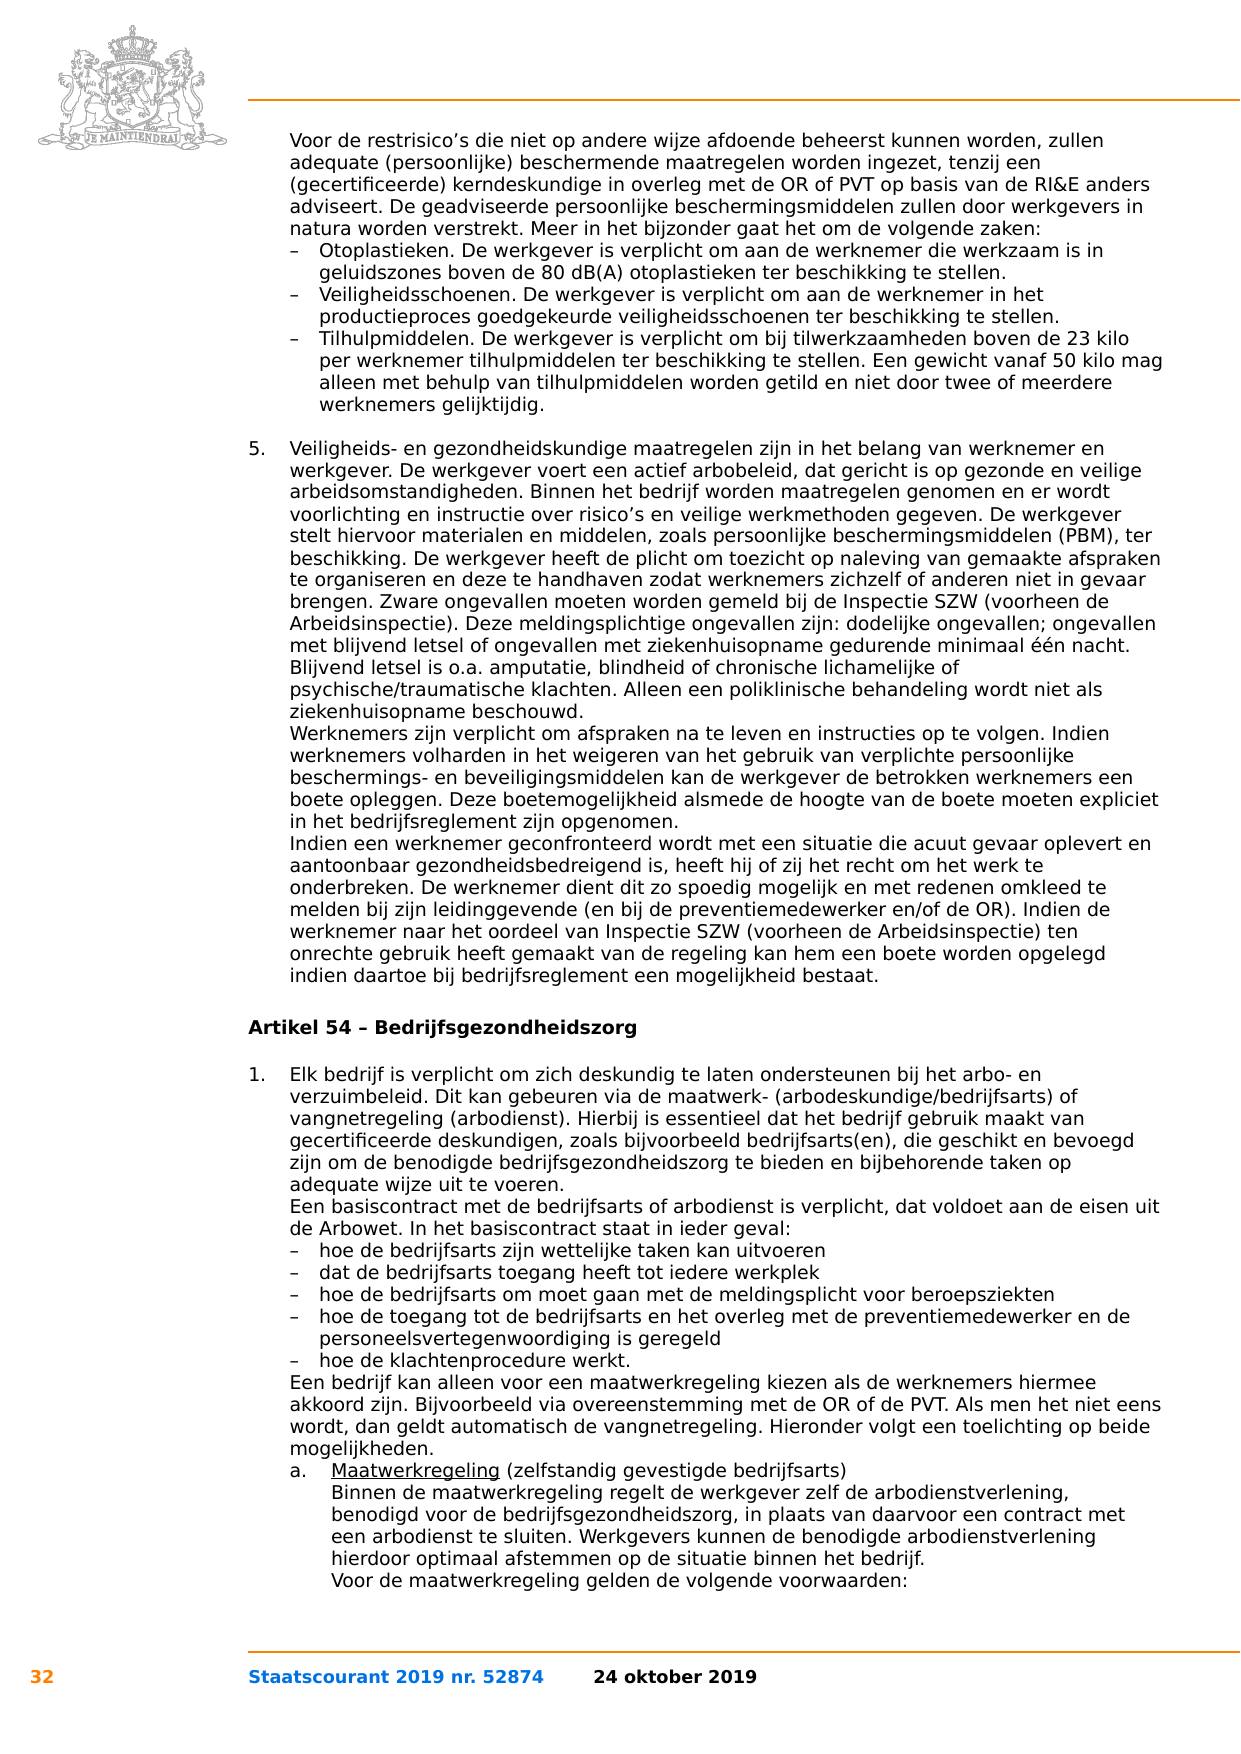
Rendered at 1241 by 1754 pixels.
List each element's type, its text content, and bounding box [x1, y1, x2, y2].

text – dat de bedrijfsarts toegang heeft tot iedere werkplek [289, 1262, 1163, 1284]
text – Otoplastieken. De werkgever is verplicht om aan de werknemer die werkzaam is in geluidszones boven de 80 dB(A) otoplastieken ter beschikking te stellen. [289, 240, 1163, 284]
subtitle Artikel 54 – Bedrijfsgezondheidszorg [248, 1017, 1163, 1039]
text Voor de restrisico’s die niet op andere wijze afdoende beheerst kunnen worden, zullen adequate (persoonlijke) beschermende maatregelen worden ingezet, tenzij een (gecertificeerde) kerndeskundige in overleg met de OR of PVT op basis van de RI&E anders adviseert. De geadviseerde persoonlijke beschermingsmiddelen zullen door werkgevers in natura worden verstrekt. Meer in het bijzonder gaat het om de volgende zaken: [289, 130, 1163, 240]
text Werknemers zijn verplicht om afspraken na te leven en instructies op te volgen. Indien werknemers volharden in het weigeren van het gebruik van verplichte persoonlijke beschermings- en beveiligingsmiddelen kan de werkgever de betrokken werknemers een boete opleggen. Deze boetemogelijkheid alsmede de hoogte van de boete moeten expliciet in het bedrijfsreglement zijn opgenomen. [289, 723, 1163, 833]
text Een bedrijf kan alleen voor een maatwerkregeling kiezen als de werknemers hiermee akkoord zijn. Bijvoorbeeld via overeenstemming met de OR of de PVT. Als men het niet eens wordt, dan geldt automatisch de vangnetregeling. Hieronder volgt een toelichting op beide mogelijkheden. [289, 1372, 1163, 1459]
text Voor de maatwerkregeling gelden de volgende voorwaarden: [331, 1569, 1163, 1591]
picture [38, 25, 227, 150]
text – hoe de klachtenprocedure werkt. [289, 1350, 1163, 1372]
text – hoe de bedrijfsarts om moet gaan met de meldingsplicht voor beroepsziekten [289, 1284, 1163, 1306]
text Een basiscontract met de bedrijfsarts of arbodienst is verplicht, dat voldoet aan de eisen uit de Arbowet. In het basiscontract staat in ieder geval: [289, 1196, 1163, 1240]
text Binnen de maatwerkregeling regelt de werkgever zelf de arbodienstverlening, benodigd voor de bedrijfsgezondheidszorg, in plaats van daarvoor een contract met een arbodienst te sluiten. Werkgevers kunnen de benodigde arbodienstverlening hierdoor optimaal afstemmen op de situatie binnen het bedrijf. [331, 1482, 1163, 1569]
text 1. Elk bedrijf is verplicht om zich deskundig te laten ondersteunen bij het arbo- en verzuimbeleid. Dit kan gebeuren via de maatwerk- (arbodeskundige/bedrijfsarts) of vangnetregeling (arbodienst). Hierbij is essentieel dat het bedrijf gebruik maakt van gecertificeerde deskundigen, zoals bijvoorbeeld bedrijfsarts(en), die geschikt en bevoegd zijn om de benodigde bedrijfsgezondheidszorg te bieden en bijbehorende taken op adequate wijze uit te voeren. [248, 1064, 1163, 1196]
text – Tilhulpmiddelen. De werkgever is verplicht om bij tilwerkzaamheden boven de 23 kilo per werknemer tilhulpmiddelen ter beschikking te stellen. Een gewicht vanaf 50 kilo mag alleen met behulp van tilhulpmiddelen worden getild en niet door twee of meerdere werknemers gelijktijdig. [289, 328, 1163, 416]
text – Veiligheidsschoenen. De werkgever is verplicht om aan de werknemer in het productieproces goedgekeurde veiligheidsschoenen ter beschikking te stellen. [289, 284, 1163, 328]
text – hoe de bedrijfsarts zijn wettelijke taken kan uitvoeren [289, 1240, 1163, 1262]
text – hoe de toegang tot de bedrijfsarts en het overleg met de preventiemedewerker en de personeelsvertegenwoordiging is geregeld [289, 1306, 1163, 1350]
text a. Maatwerkregeling (zelfstandig gevestigde bedrijfsarts) [289, 1459, 1163, 1482]
text 5. Veiligheids- en gezondheidskundige maatregelen zijn in het belang van werknemer en werkgever. De werkgever voert een actief arbobeleid, dat gericht is op gezonde en veilige arbeidsomstandigheden. Binnen het bedrijf worden maatregelen genomen en er wordt voorlichting en instructie over risico’s en veilige werkmethoden gegeven. De werkgever stelt hiervoor materialen en middelen, zoals persoonlijke beschermingsmiddelen (PBM), ter beschikking. De werkgever heeft de plicht om toezicht op naleving van gemaakte afspraken te organiseren en deze te handhaven zodat werknemers zichzelf of anderen niet in gevaar brengen. Zware ongevallen moeten worden gemeld bij de Inspectie SZW (voorheen de Arbeidsinspectie). Deze meldingsplichtige ongevallen zijn: dodelijke ongevallen; ongevallen met blijvend letsel of ongevallen met ziekenhuisopname gedurende minimaal één nacht. Blijvend letsel is o.a. amputatie, blindheid of chronische lichamelijke of psychische/traumatische klachten. Alleen een poliklinische behandeling wordt niet als ziekenhuisopname beschouwd. [248, 437, 1163, 723]
text Indien een werknemer geconfronteerd wordt met een situatie die acuut gevaar oplevert en aantoonbaar gezondheidsbedreigend is, heeft hij of zij het recht om het werk te onderbreken. De werknemer dient dit zo spoedig mogelijk en met redenen omkleed te melden bij zijn leidinggevende (en bij de preventiemedewerker en/of de OR). Indien de werknemer naar het oordeel van Inspectie SZW (voorheen de Arbeidsinspectie) ten onrechte gebruik heeft gemaakt van de regeling kan hem een boete worden opgelegd indien daartoe bij bedrijfsreglement een mogelijkheid bestaat. [289, 833, 1163, 987]
